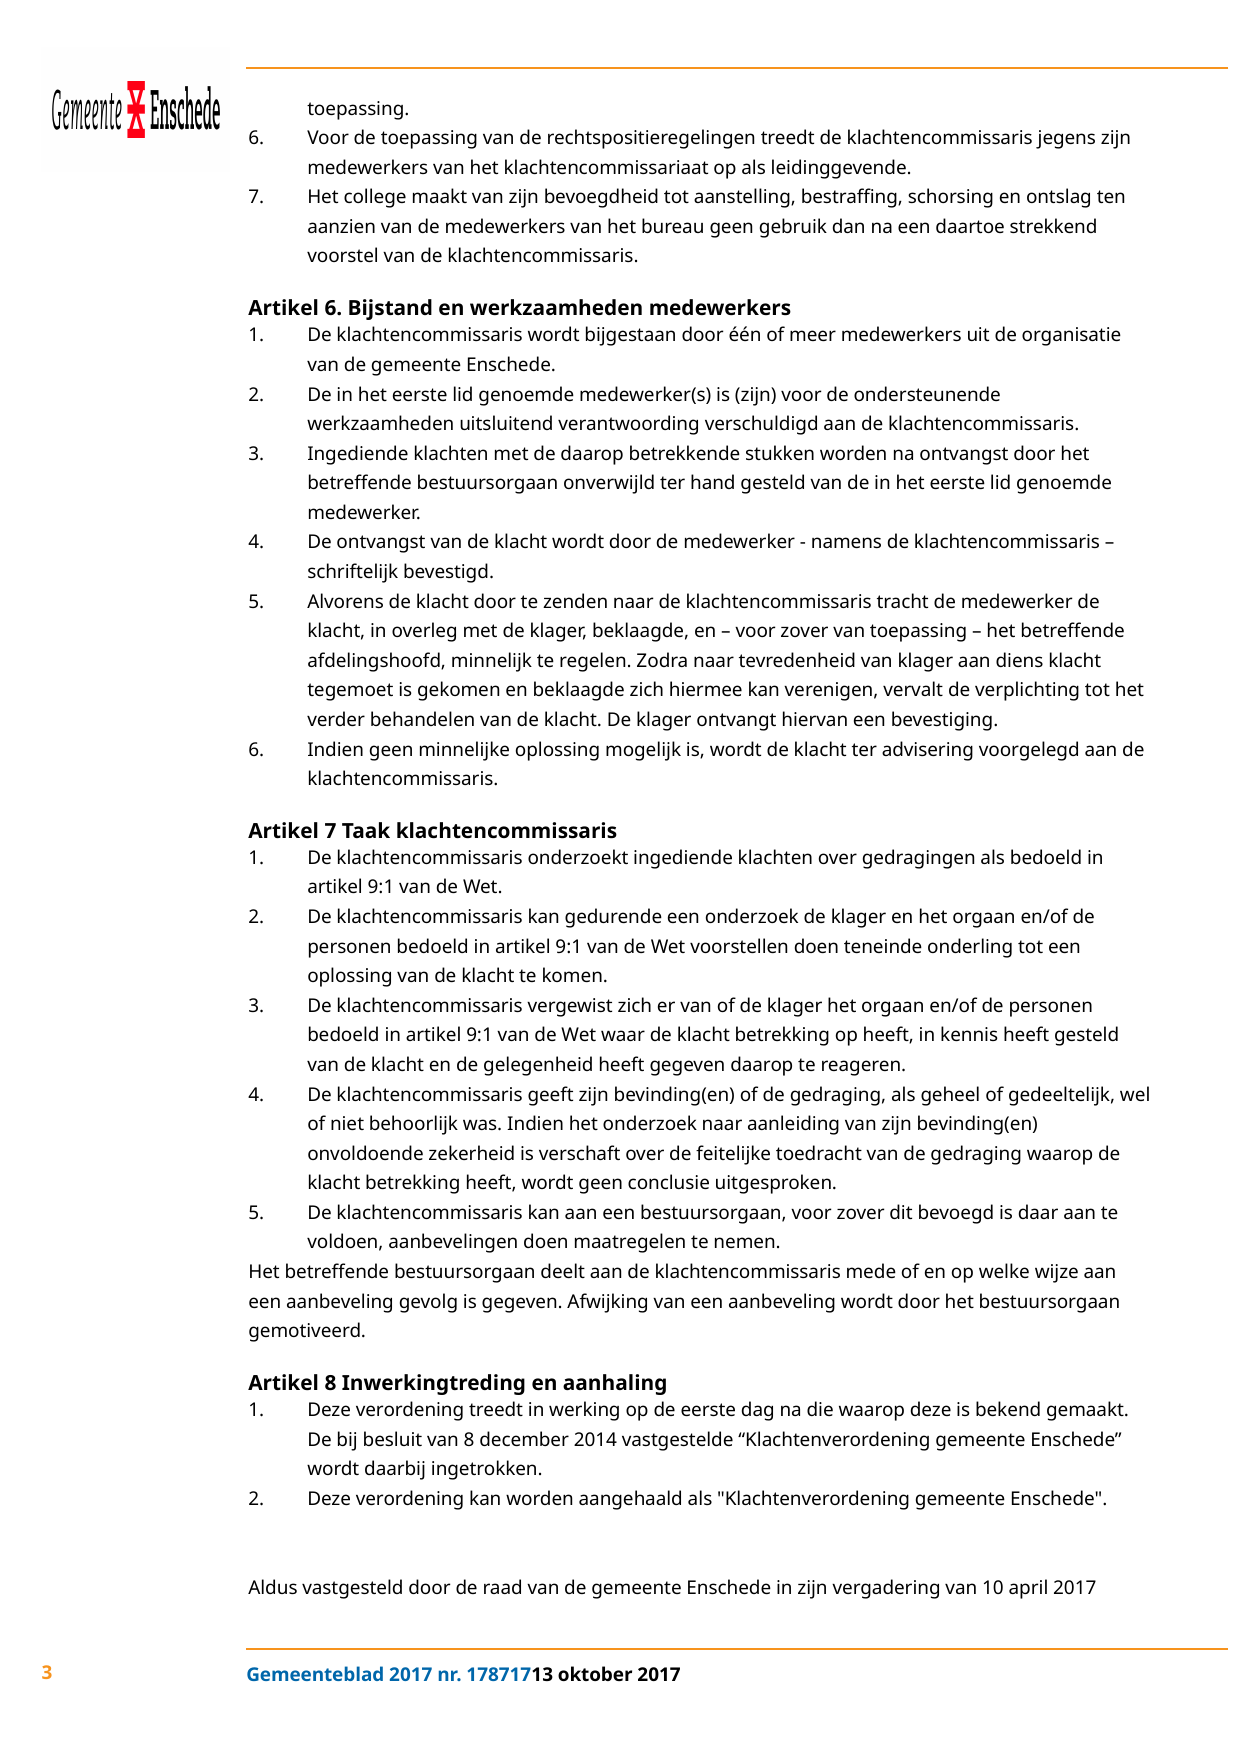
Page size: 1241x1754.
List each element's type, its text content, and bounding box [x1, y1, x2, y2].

text Aldus vastgesteld door de raad van de gemeente Enschede in zijn vergadering van 10 april 2017 [248, 1574, 1152, 1599]
list Het college maakt van zijn bevoegdheid tot aanstelling, bestraffing, schorsing en ontslag ten aanzien van de medewerkers van het bureau geen gebruik dan na een daartoe strekkend voorstel van de klachtencommissaris. [248, 183, 1152, 268]
list De klachtencommissaris geeft zijn bevinding(en) of de gedraging, als geheel of gedeeltelijk, wel of niet behoorlijk was. Indien het onderzoek naar aanleiding van zijn bevinding(en) onvoldoende zekerheid is verschaft over de feitelijke toedracht van de gedraging waarop de klacht betrekking heeft, wordt geen conclusie uitgesproken. [248, 1081, 1152, 1195]
list De klachtencommissaris kan gedurende een onderzoek de klager en het orgaan en/of de personen bedoeld in artikel 9:1 van de Wet voorstellen doen teneinde onderling tot een oplossing van de klacht te komen. [248, 903, 1152, 988]
text Artikel 6. Bijstand en werkzaamheden medewerkers [248, 293, 1152, 322]
list Indien geen minnelijke oplossing mogelijk is, wordt de klacht ter advisering voorgelegd aan de klachtencommissaris. [248, 736, 1152, 791]
list De klachtencommissaris wordt bijgestaan door één of meer medewerkers uit de organisatie van de gemeente Enschede. [248, 322, 1152, 377]
list De klachtencommissaris kan aan een bestuursorgaan, voor zover dit bevoegd is daar aan te voldoen, aanbevelingen doen maatregelen te nemen. [248, 1199, 1152, 1254]
list De klachtencommissaris onderzoekt ingediende klachten over gedragingen als bedoeld in artikel 9:1 van de Wet. [248, 844, 1152, 899]
picture [41, 47, 231, 172]
list De in het eerste lid genoemde medewerker(s) is (zijn) voor de ondersteunende werkzaamheden uitsluitend verantwoording verschuldigd aan de klachtencommissaris. [248, 381, 1152, 436]
text Het betreffende bestuursorgaan deelt aan de klachtencommissaris mede of en op welke wijze aan een aanbeveling gevolg is gegeven. Afwijking van een aanbeveling wordt door het bestuursorgaan gemotiveerd. [248, 1258, 1152, 1343]
list Voor de toepassing van de rechtspositieregelingen treedt de klachtencommissaris jegens zijn medewerkers van het klachtencommissariaat op als leidinggevende. [248, 124, 1152, 180]
list Deze verordening treedt in werking op de eerste dag na die waarop deze is bekend gemaakt. De bij besluit van 8 december 2014 vastgestelde “Klachtenverordening gemeente Enschede” wordt daarbij ingetrokken. [248, 1396, 1152, 1481]
list De ontvangst van de klacht wordt door de medewerker - namens de klachtencommissaris – schriftelijk bevestigd. [248, 529, 1152, 584]
list toepassing. [248, 95, 1152, 121]
text Artikel 8 Inwerkingtreding en aanhaling [248, 1368, 1152, 1396]
list Alvorens de klacht door te zenden naar de klachtencommissaris tracht de medewerker de klacht, in overleg met de klager, beklaagde, en – voor zover van toepassing – het betreffende afdelingshoofd, minnelijk te regelen. Zodra naar tevredenheid van klager aan diens klacht tegemoet is gekomen en beklaagde zich hiermee kan verenigen, vervalt de verplichting tot het verder behandelen van de klacht. De klager ontvangt hiervan een bevestiging. [248, 588, 1152, 732]
list Ingediende klachten met de daarop betrekkende stukken worden na ontvangst door het betreffende bestuursorgaan onverwijld ter hand gesteld van de in het eerste lid genoemde medewerker. [248, 440, 1152, 525]
list De klachtencommissaris vergewist zich er van of de klager het orgaan en/of de personen bedoeld in artikel 9:1 van de Wet waar de klacht betrekking op heeft, in kennis heeft gesteld van de klacht en de gelegenheid heeft gegeven daarop te reageren. [248, 992, 1152, 1077]
list Deze verordening kan worden aangehaald als "Klachtenverordening gemeente Enschede". [248, 1485, 1152, 1511]
text Artikel 7 Taak klachtencommissaris [248, 816, 1152, 844]
